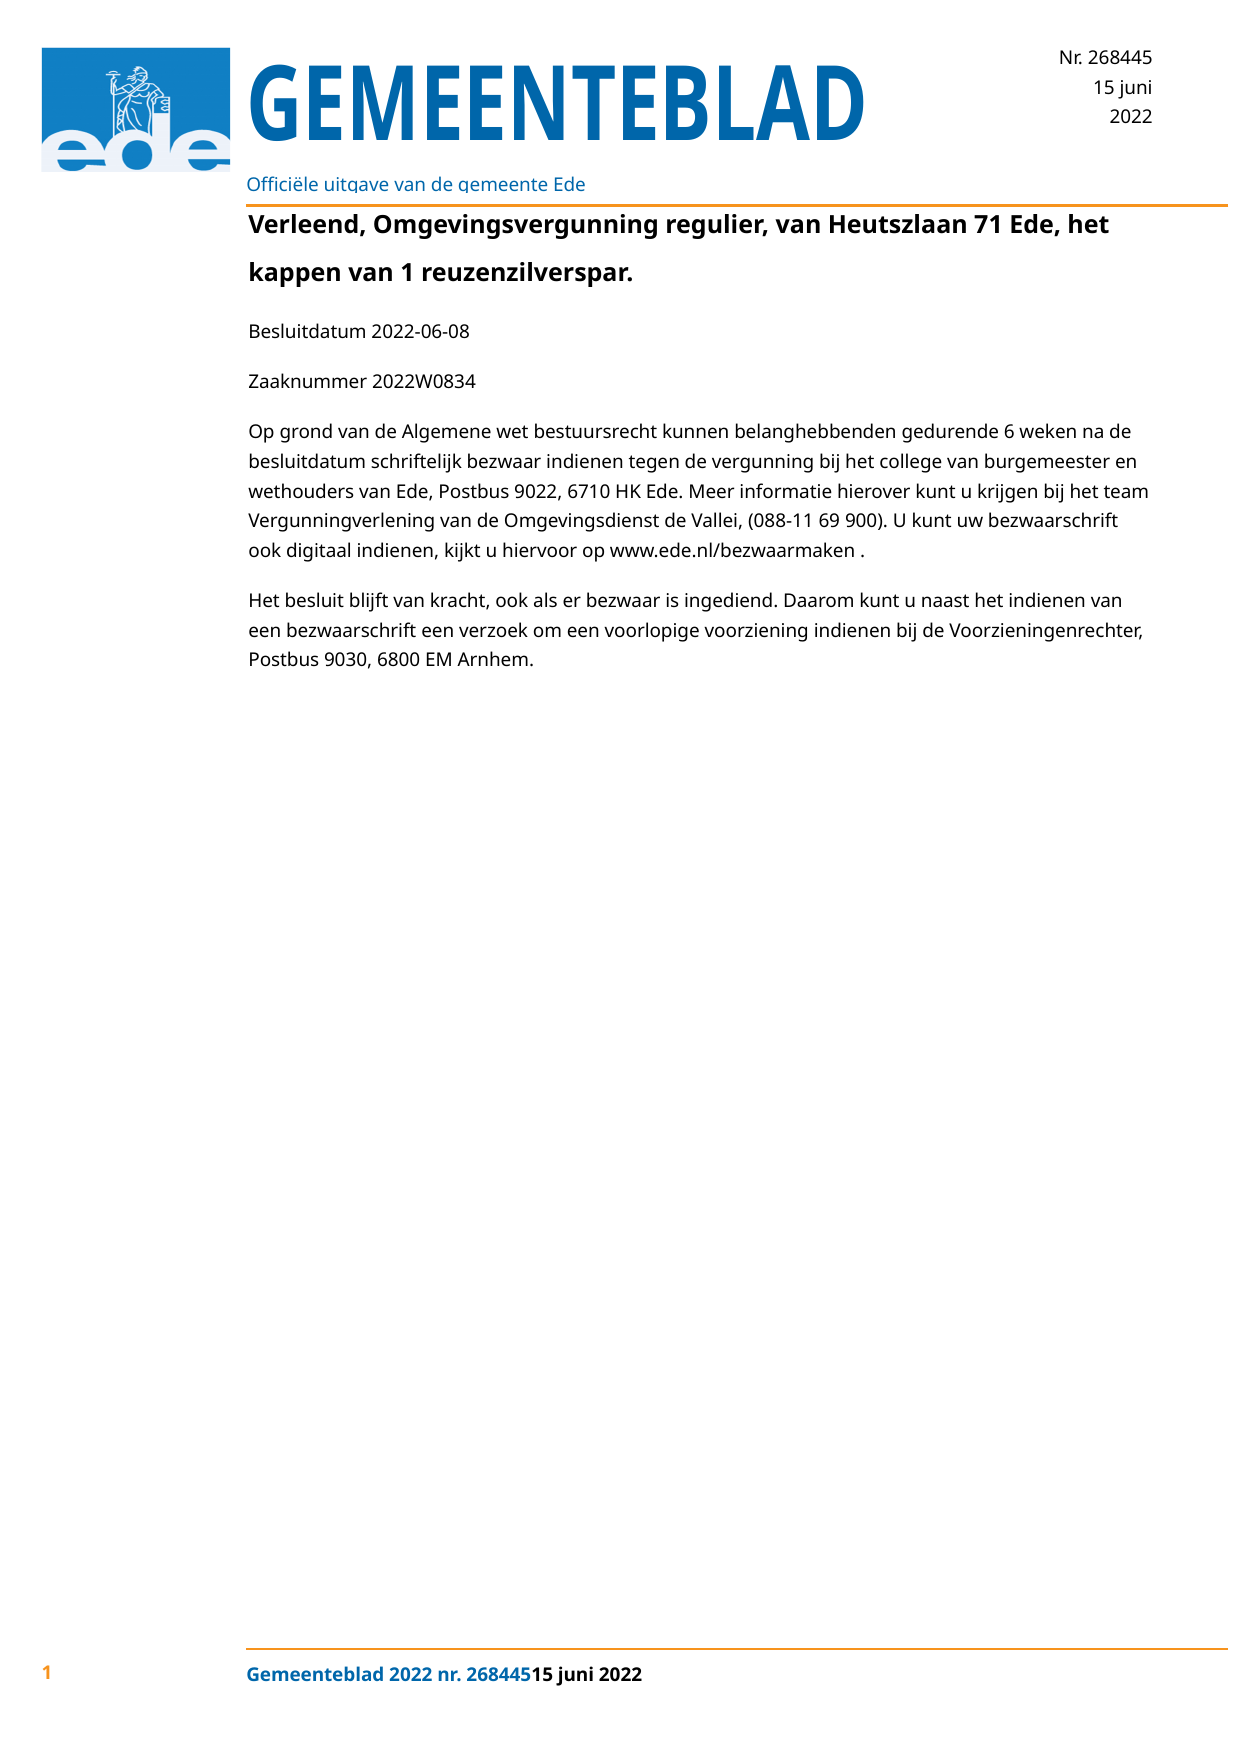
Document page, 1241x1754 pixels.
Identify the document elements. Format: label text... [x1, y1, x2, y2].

text Verleend, Omgevingsvergunning regulier, van Heutszlaan 71 Ede, het kappen van 1 reuzenzilverspar. [248, 207, 1152, 288]
text Zaaknummer 2022W0834 [248, 368, 1152, 394]
picture [41, 47, 231, 172]
text Besluitdatum 2022-06-08 [248, 318, 1152, 344]
text Op grond van de Algemene wet bestuursrecht kunnen belanghebbenden gedurende 6 weken na de besluitdatum schriftelijk bezwaar indienen tegen de vergunning bij het college van burgemeester en wethouders van Ede, Postbus 9022, 6710 HK Ede. Meer informatie hierover kunt u krijgen bij het team Vergunningverlening van de Omgevingsdienst de Vallei, (088-11 69 900). U kunt uw bezwaarschrift ook digitaal indienen, kijkt u hiervoor op www.ede.nl/bezwaarmaken . [248, 419, 1152, 563]
text Het besluit blijft van kracht, ook als er bezwaar is ingediend. Daarom kunt u naast het indienen van een bezwaarschrift een verzoek om een voorlopige voorziening indienen bij de Voorzieningenrechter, Postbus 9030, 6800 EM Arnhem. [248, 587, 1152, 672]
